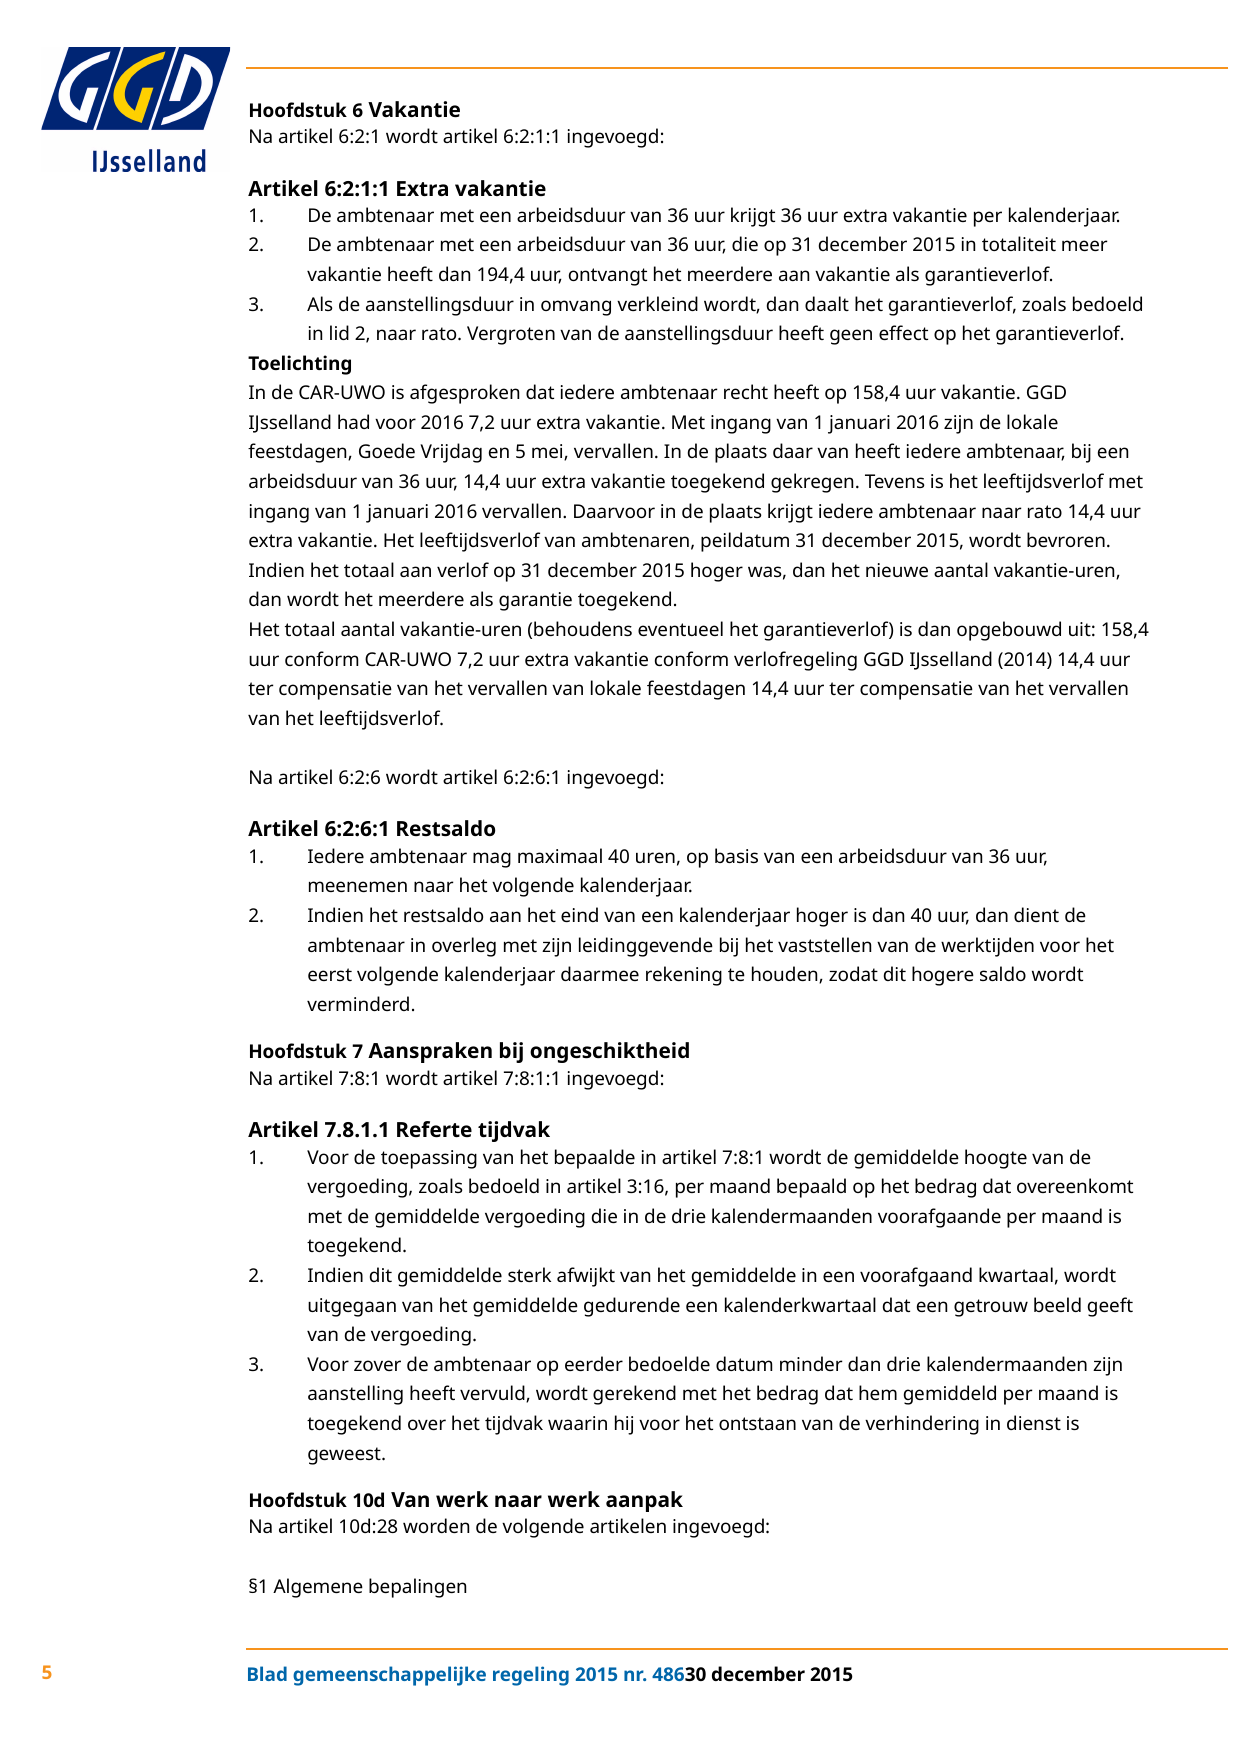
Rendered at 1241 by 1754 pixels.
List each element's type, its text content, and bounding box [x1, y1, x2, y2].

text In de CAR-UWO is afgesproken dat iedere ambtenaar recht heeft op 158,4 uur vakantie. GGD IJsselland had voor 2016 7,2 uur extra vakantie. Met ingang van 1 januari 2016 zijn de lokale feestdagen, Goede Vrijdag en 5 mei, vervallen. In de plaats daar van heeft iedere ambtenaar, bij een arbeidsduur van 36 uur, 14,4 uur extra vakantie toegekend gekregen. Tevens is het leeftijdsverlof met ingang van 1 januari 2016 vervallen. Daarvoor in de plaats krijgt iedere ambtenaar naar rato 14,4 uur extra vakantie. Het leeftijdsverlof van ambtenaren, peildatum 31 december 2015, wordt bevroren. Indien het totaal aan verlof op 31 december 2015 hoger was, dan het nieuwe aantal vakantie-uren, dan wordt het meerdere als garantie toegekend. [248, 379, 1152, 612]
list Indien dit gemiddelde sterk afwijkt van het gemiddelde in een voorafgaand kwartaal, wordt uitgegaan van het gemiddelde gedurende een kalenderkwartaal dat een getrouw beeld geeft van de vergoeding. [248, 1262, 1152, 1347]
list De ambtenaar met een arbeidsduur van 36 uur krijgt 36 uur extra vakantie per kalenderjaar. [248, 202, 1152, 228]
picture [41, 47, 231, 172]
text Toelichting [248, 350, 1152, 376]
list Indien het restsaldo aan het eind van een kalenderjaar hoger is dan 40 uur, dan dient de ambtenaar in overleg met zijn leidinggevende bij het vaststellen van de werktijden voor het eerst volgende kalenderjaar daarmee rekening te houden, zodat dit hogere saldo wordt verminderd. [248, 902, 1152, 1017]
text Hoofdstuk 10d Van werk naar werk aanpak [248, 1485, 1152, 1514]
list Voor de toepassing van het bepaalde in artikel 7:8:1 wordt de gemiddelde hoogte van de vergoeding, zoals bedoeld in artikel 3:16, per maand bepaald op het bedrag dat overeenkomt met de gemiddelde vergoeding die in de drie kalendermaanden voorafgaande per maand is toegekend. [248, 1144, 1152, 1258]
text Na artikel 7:8:1 wordt artikel 7:8:1:1 ingevoegd: [248, 1065, 1152, 1091]
list Iedere ambtenaar mag maximaal 40 uren, op basis van een arbeidsduur van 36 uur, meenemen naar het volgende kalenderjaar. [248, 843, 1152, 898]
text Artikel 7.8.1.1 Referte tijdvak [248, 1115, 1152, 1144]
text Hoofdstuk 7 Aanspraken bij ongeschiktheid [248, 1037, 1152, 1065]
text Na artikel 6:2:1 wordt artikel 6:2:1:1 ingevoegd: [248, 123, 1152, 149]
list Als de aanstellingsduur in omvang verkleind wordt, dan daalt het garantieverlof, zoals bedoeld in lid 2, naar rato. Vergroten van de aanstellingsduur heeft geen effect op het garantieverlof. [248, 291, 1152, 346]
text Het totaal aantal vakantie-uren (behoudens eventueel het garantieverlof) is dan opgebouwd uit: 158,4 uur conform CAR-UWO 7,2 uur extra vakantie conform verlofregeling GGD IJsselland (2014) 14,4 uur ter compensatie van het vervallen van lokale feestdagen 14,4 uur ter compensatie van het vervallen van het leeftijdsverlof. [248, 616, 1152, 731]
text Na artikel 10d:28 worden de volgende artikelen ingevoegd: [248, 1514, 1152, 1539]
text Artikel 6:2:1:1 Extra vakantie [248, 174, 1152, 202]
text Artikel 6:2:6:1 Restsaldo [248, 814, 1152, 843]
text §1 Algemene bepalingen [248, 1573, 1152, 1599]
text Na artikel 6:2:6 wordt artikel 6:2:6:1 ingevoegd: [248, 764, 1152, 790]
list Voor zover de ambtenaar op eerder bedoelde datum minder dan drie kalendermaanden zijn aanstelling heeft vervuld, wordt gerekend met het bedrag dat hem gemiddeld per maand is toegekend over het tijdvak waarin hij voor het ontstaan van de verhindering in dienst is geweest. [248, 1351, 1152, 1465]
list De ambtenaar met een arbeidsduur van 36 uur, die op 31 december 2015 in totaliteit meer vakantie heeft dan 194,4 uur, ontvangt het meerdere aan vakantie als garantieverlof. [248, 232, 1152, 287]
text Hoofdstuk 6 Vakantie [248, 95, 1152, 123]
